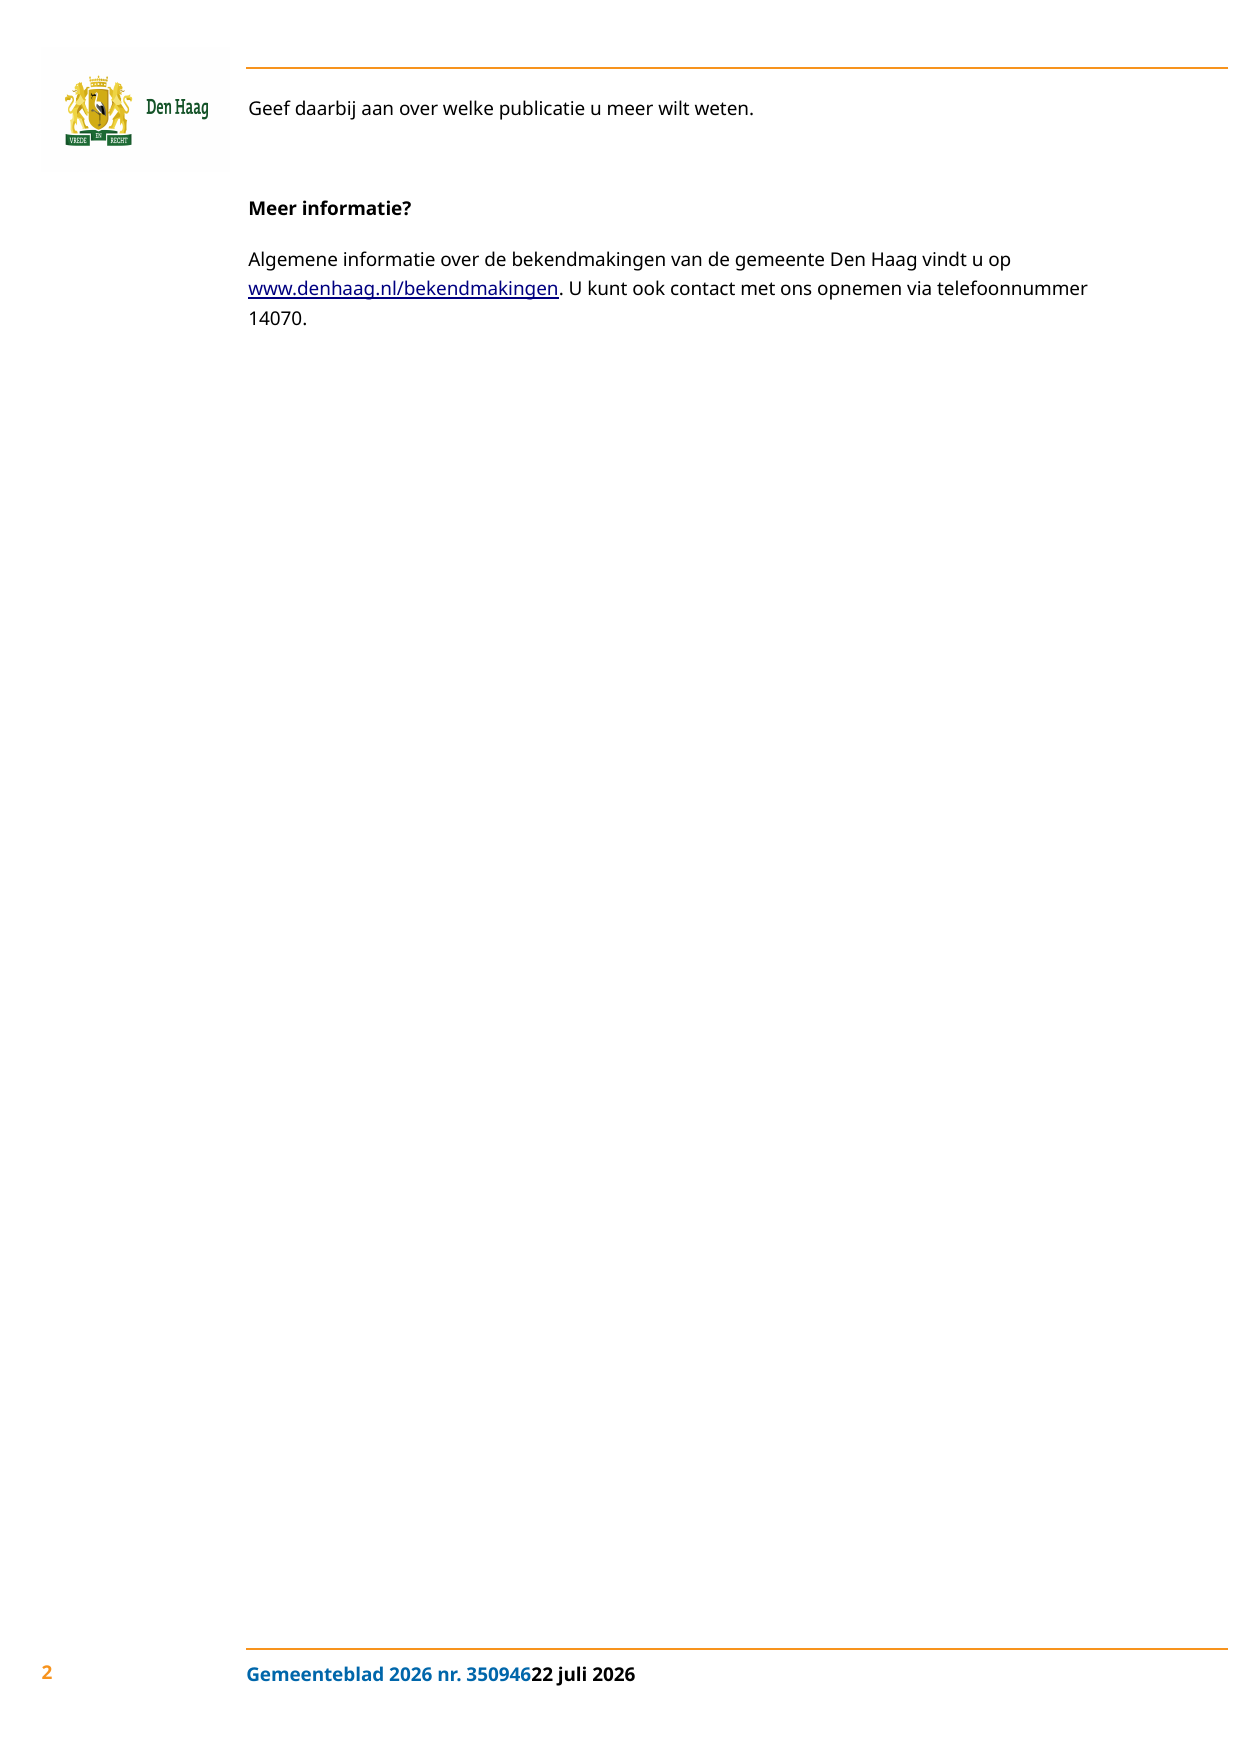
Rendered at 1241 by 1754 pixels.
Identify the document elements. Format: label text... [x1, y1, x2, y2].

text Algemene informatie over de bekendmakingen van de gemeente Den Haag vindt u op www.denhaag.nl/bekendmakingen. U kunt ook contact met ons opnemen via telefoonnummer 14070. [248, 246, 1152, 331]
text Meer informatie? [248, 196, 1152, 221]
text Geef daarbij aan over welke publicatie u meer wilt weten. [248, 95, 1152, 121]
picture [41, 47, 231, 172]
